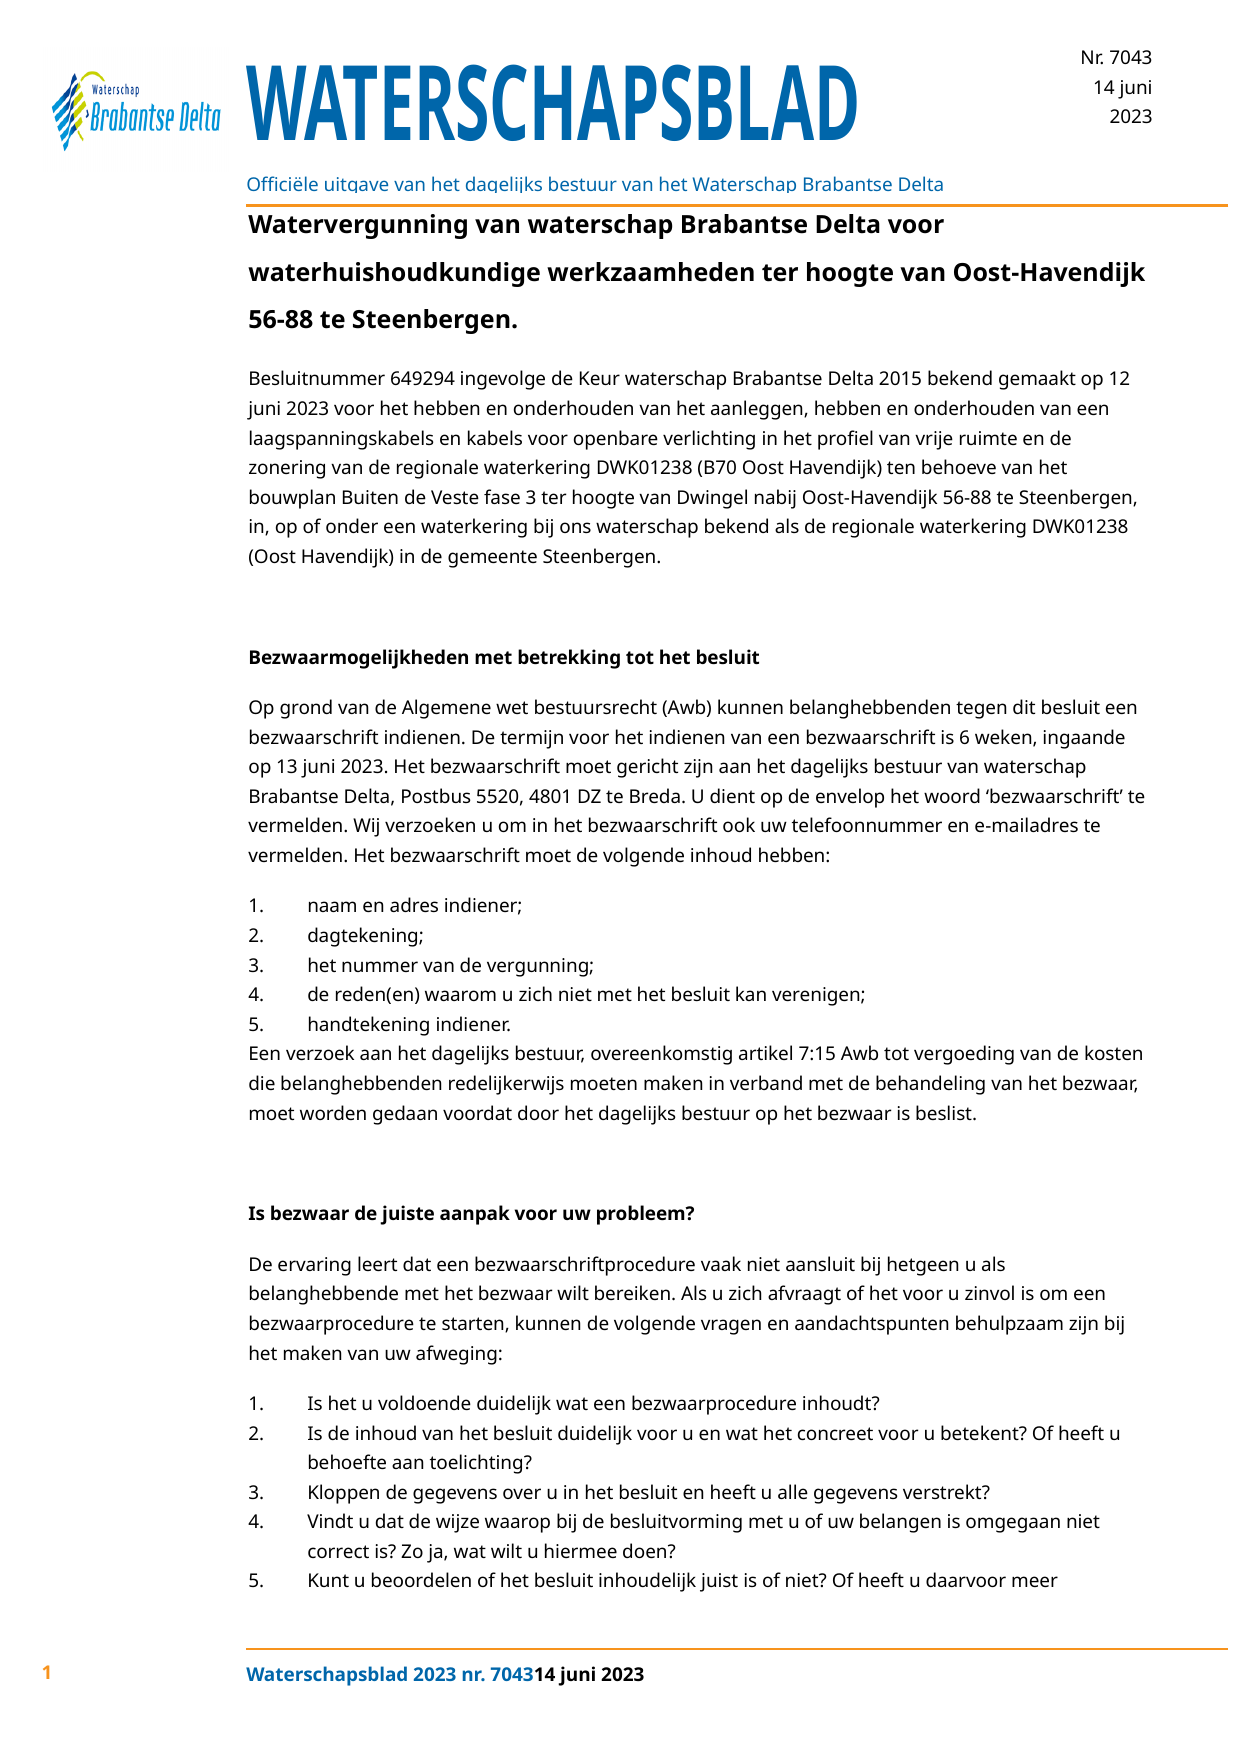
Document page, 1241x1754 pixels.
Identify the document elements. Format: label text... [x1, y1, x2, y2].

picture [41, 47, 231, 172]
list Is de inhoud van het besluit duidelijk voor u en wat het concreet voor u betekent? Of heeft u behoefte aan toelichting? [248, 1420, 1152, 1475]
text Besluitnummer 649294 ingevolge de Keur waterschap Brabantse Delta 2015 bekend gemaakt op 12 juni 2023 voor het hebben en onderhouden van het aanleggen, hebben en onderhouden van een laagspanningskabels en kabels voor openbare verlichting in het profiel van vrije ruimte en de zonering van de regionale waterkering DWK01238 (B70 Oost Havendijk) ten behoeve van het bouwplan Buiten de Veste fase 3 ter hoogte van Dwingel nabij Oost-Havendijk 56-88 te Steenbergen, in, op of onder een waterkering bij ons waterschap bekend als de regionale waterkering DWK01238 (Oost Havendijk) in de gemeente Steenbergen. [248, 366, 1152, 569]
text Watervergunning van waterschap Brabantse Delta voor waterhuishoudkundige werkzaamheden ter hoogte van Oost-Havendijk 56-88 te Steenbergen. [248, 207, 1152, 336]
list dagtekening; [248, 922, 1152, 948]
text Is bezwaar de juiste aanpak voor uw probleem? [248, 1201, 1152, 1226]
text De ervaring leert dat een bezwaarschriftprocedure vaak niet aansluit bij hetgeen u als belanghebbende met het bezwaar wilt bereiken. Als u zich afvraagt of het voor u zinvol is om een bezwaarprocedure te starten, kunnen de volgende vragen en aandachtspunten behulpzaam zijn bij het maken van uw afweging: [248, 1251, 1152, 1365]
text Op grond van de Algemene wet bestuursrecht (Awb) kunnen belanghebbenden tegen dit besluit een bezwaarschrift indienen. De termijn voor het indienen van een bezwaarschrift is 6 weken, ingaande op 13 juni 2023. Het bezwaarschrift moet gericht zijn aan het dagelijks bestuur van waterschap Brabantse Delta, Postbus 5520, 4801 DZ te Breda. U dient op de envelop het woord ‘bezwaarschrift’ te vermelden. Wij verzoeken u om in het bezwaarschrift ook uw telefoonnummer en e‑mailadres te vermelden. Het bezwaarschrift moet de volgende inhoud hebben: [248, 694, 1152, 868]
list Kloppen de gegevens over u in het besluit en heeft u alle gegevens verstrekt? [248, 1479, 1152, 1504]
text Een verzoek aan het dagelijks bestuur, overeenkomstig artikel 7:15 Awb tot vergoeding van de kosten die belanghebbenden redelijkerwijs moeten maken in verband met de behandeling van het bezwaar, moet worden gedaan voordat door het dagelijks bestuur op het bezwaar is beslist. [248, 1041, 1152, 1125]
text Bezwaarmogelijkheden met betrekking tot het besluit [248, 644, 1152, 669]
list handtekening indiener. [248, 1011, 1152, 1037]
list Vindt u dat de wijze waarop bij de besluitvorming met u of uw belangen is omgegaan niet correct is? Zo ja, wat wilt u hiermee doen? [248, 1508, 1152, 1564]
list naam en adres indiener; [248, 893, 1152, 918]
list het nummer van de vergunning; [248, 952, 1152, 977]
list Kunt u beoordelen of het besluit inhoudelijk juist is of niet? Of heeft u daarvoor meer [248, 1568, 1152, 1593]
list de reden(en) waarom u zich niet met het besluit kan verenigen; [248, 981, 1152, 1007]
list Is het u voldoende duidelijk wat een bezwaarprocedure inhoudt? [248, 1390, 1152, 1416]
